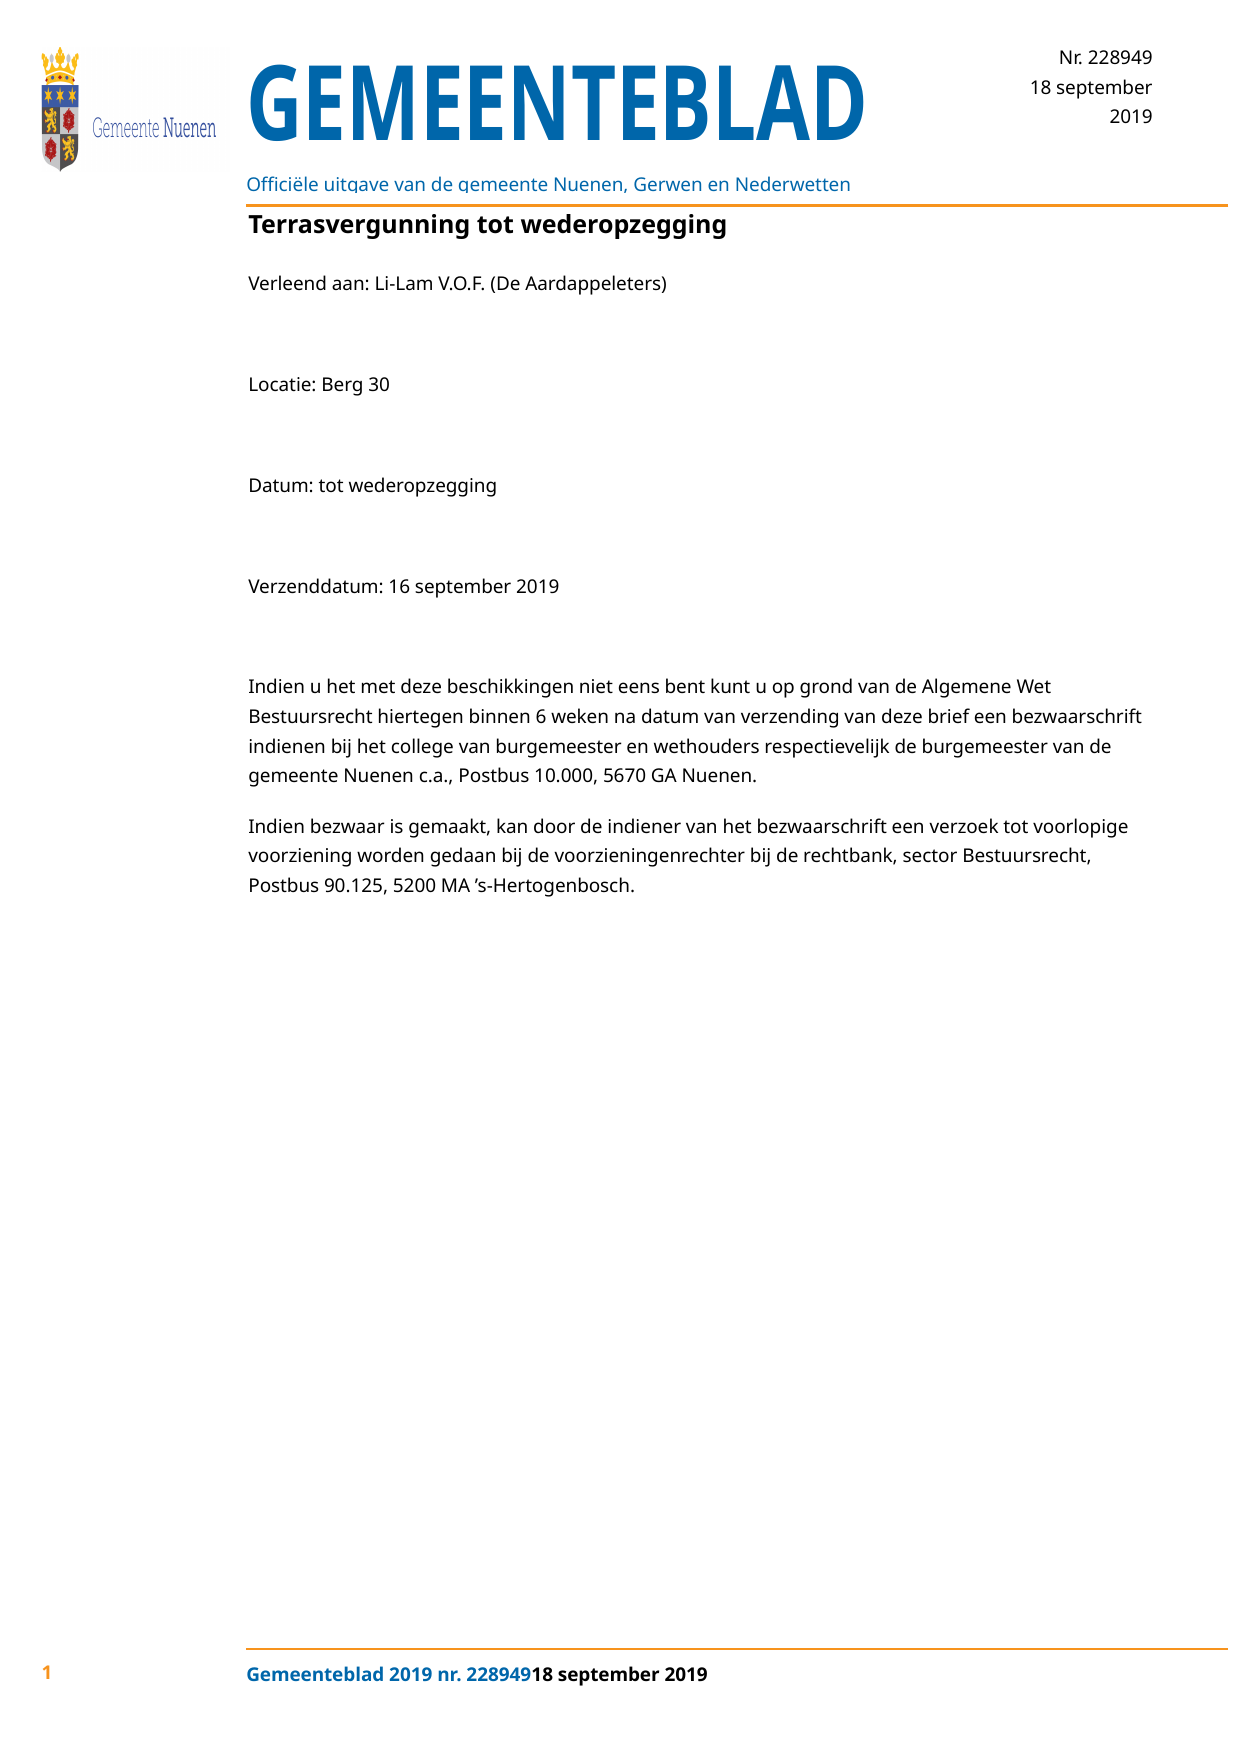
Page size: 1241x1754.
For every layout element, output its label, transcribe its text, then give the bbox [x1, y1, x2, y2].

text Locatie: Berg 30 [248, 371, 1152, 397]
text Indien u het met deze beschikkingen niet eens bent kunt u op grond van de Algemene Wet Bestuursrecht hiertegen binnen 6 weken na datum van verzending van deze brief een bezwaarschrift indienen bij het college van burgemeester en wethouders respectievelijk de burgemeester van de gemeente Nuenen c.a., Postbus 10.000, 5670 GA Nuenen. [248, 674, 1152, 788]
picture [41, 47, 231, 172]
text Indien bezwaar is gemaakt, kan door de indiener van het bezwaarschrift een verzoek tot voorlopige voorziening worden gedaan bij de voorzieningenrechter bij de rechtbank, sector Bestuursrecht, Postbus 90.125, 5200 MA ’s-Hertogenbosch. [248, 813, 1152, 898]
text Datum: tot wederopzegging [248, 472, 1152, 498]
text Verleend aan: Li-Lam V.O.F. (De Aardappeleters) [248, 270, 1152, 296]
text Terrasvergunning tot wederopzegging [248, 207, 1152, 241]
text Verzenddatum: 16 september 2019 [248, 573, 1152, 598]
table_header [248, 952, 1152, 978]
